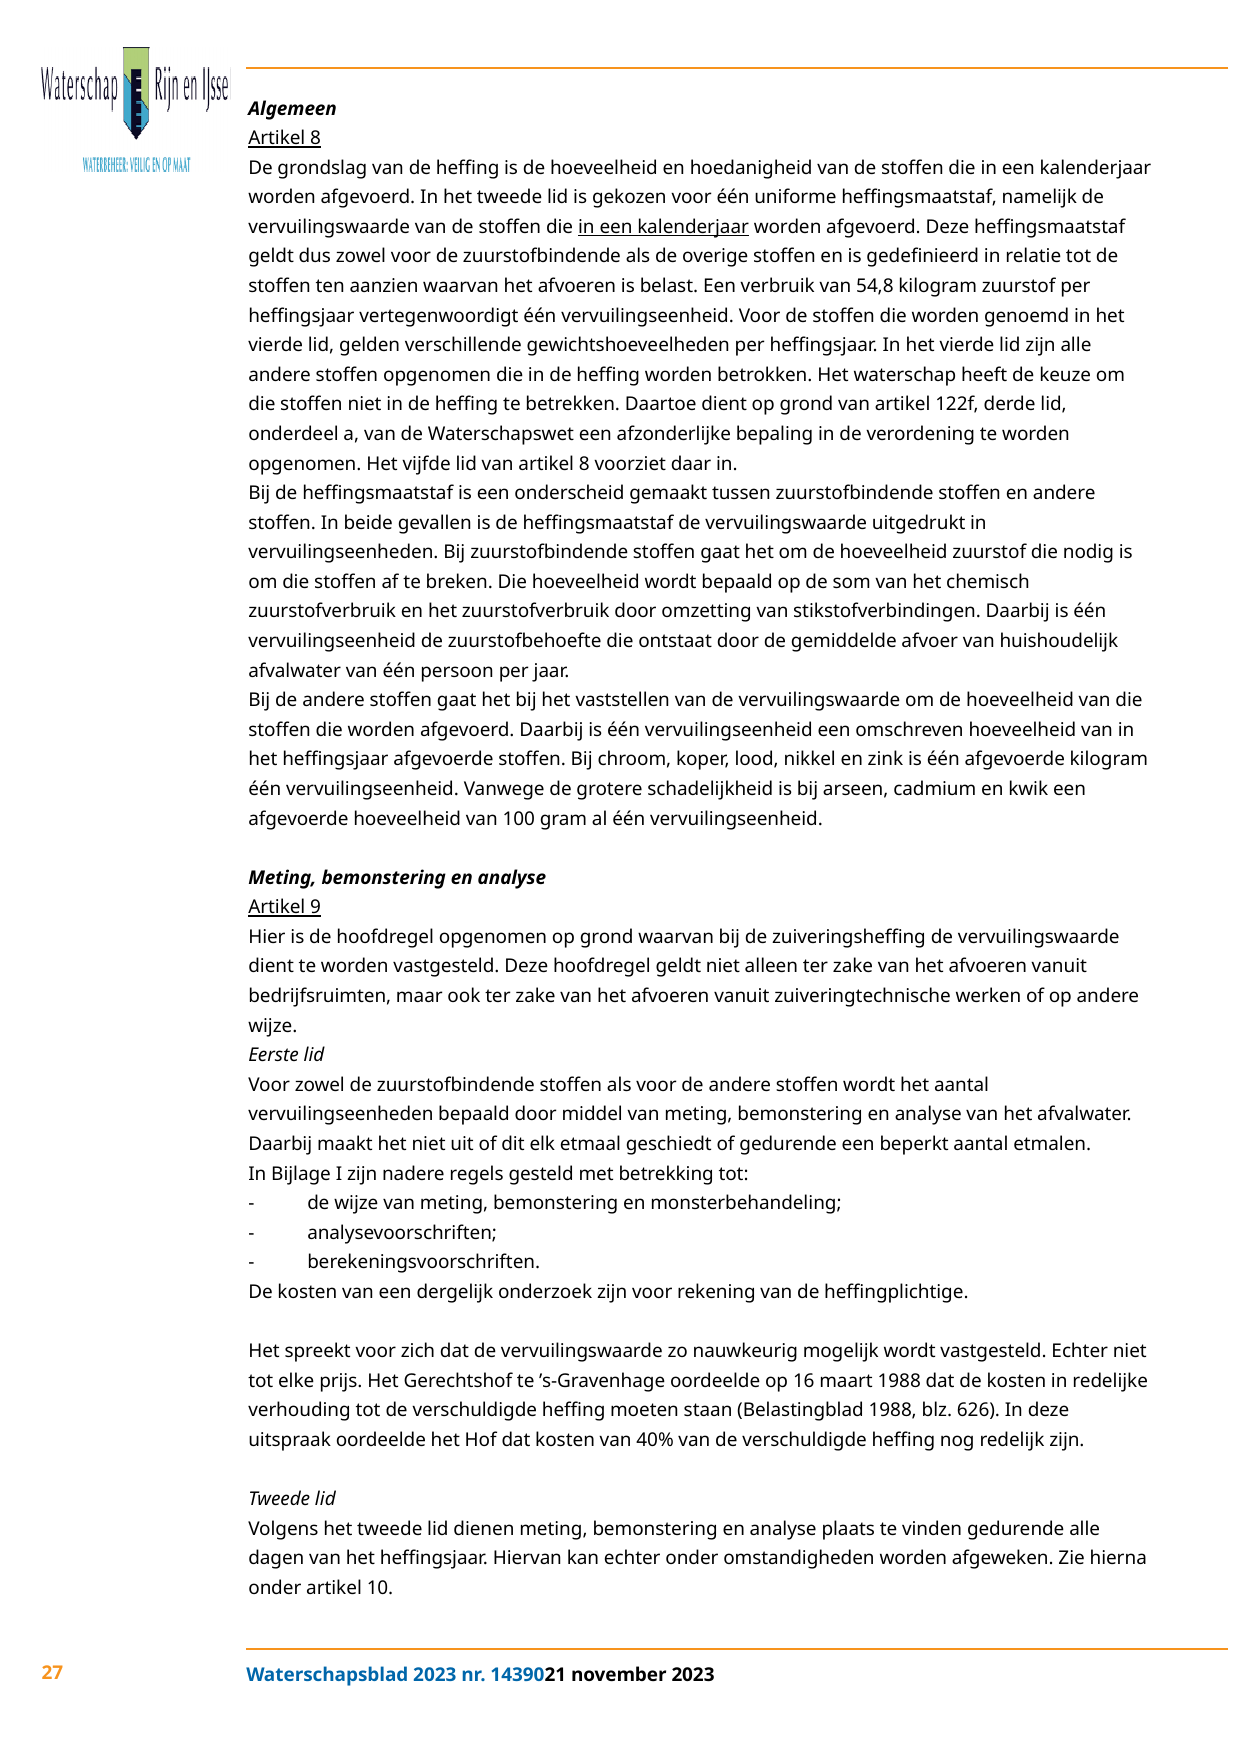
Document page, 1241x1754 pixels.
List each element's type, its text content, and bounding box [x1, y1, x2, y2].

picture [41, 47, 231, 172]
text Volgens het tweede lid dienen meting, bemonstering en analyse plaats te vinden gedurende alle dagen van het heffingsjaar. Hiervan kan echter onder omstandigheden worden afgeweken. Zie hierna onder artikel 10. [248, 1515, 1152, 1600]
text Hier is de hoofdregel opgenomen op grond waarvan bij de zuiveringsheffing de vervuilingswaarde dient te worden vastgesteld. Deze hoofdregel geldt niet alleen ter zake van het afvoeren vanuit bedrijfsruimten, maar ook ter zake van het afvoeren vanuit zuiveringtechnische werken of op andere wijze. [248, 923, 1152, 1038]
list de wijze van meting, bemonstering en monsterbehandeling; [248, 1189, 1152, 1215]
text De kosten van een dergelijk onderzoek zijn voor rekening van de heffingplichtige. [248, 1278, 1152, 1304]
text De grondslag van de heffing is de hoeveelheid en hoedanigheid van de stoffen die in een kalenderjaar worden afgevoerd. In het tweede lid is gekozen voor één uniforme heffingsmaatstaf, namelijk de vervuilingswaarde van de stoffen die in een kalenderjaar worden afgevoerd. Deze heffingsmaatstaf geldt dus zowel voor de zuurstofbindende als de overige stoffen en is gedefinieerd in relatie tot de stoffen ten aanzien waarvan het afvoeren is belast. Een verbruik van 54,8 kilogram zuurstof per heffingsjaar vertegenwoordigt één vervuilingseenheid. Voor de stoffen die worden genoemd in het vierde lid, gelden verschillende gewichtshoeveelheden per heffingsjaar. In het vierde lid zijn alle andere stoffen opgenomen die in de heffing worden betrokken. Het waterschap heeft de keuze om die stoffen niet in de heffing te betrekken. Daartoe dient op grond van artikel 122f, derde lid, onderdeel a, van de Waterschapswet een afzonderlijke bepaling in de verordening te worden opgenomen. Het vijfde lid van artikel 8 voorziet daar in. [248, 154, 1152, 476]
list analysevoorschriften; [248, 1219, 1152, 1245]
text Algemeen [248, 95, 1152, 121]
text Artikel 8 [248, 124, 1152, 150]
text Bij de andere stoffen gaat het bij het vaststellen van de vervuilingswaarde om de hoeveelheid van die stoffen die worden afgevoerd. Daarbij is één vervuilingseenheid een omschreven hoeveelheid van in het heffingsjaar afgevoerde stoffen. Bij chroom, koper, lood, nikkel en zink is één afgevoerde kilogram één vervuilingseenheid. Vanwege de grotere schadelijkheid is bij arseen, cadmium en kwik een afgevoerde hoeveelheid van 100 gram al één vervuilingseenheid. [248, 686, 1152, 831]
list berekeningsvoorschriften. [248, 1248, 1152, 1274]
text Meting, bemonstering en analyse [248, 864, 1152, 890]
text In Bijlage I zijn nadere regels gesteld met betrekking tot: [248, 1160, 1152, 1186]
text Eerste lid [248, 1041, 1152, 1067]
text Bij de heffingsmaatstaf is een onderscheid gemaakt tussen zuurstofbindende stoffen en andere stoffen. In beide gevallen is de heffingsmaatstaf de vervuilingswaarde uitgedrukt in vervuilingseenheden. Bij zuurstofbindende stoffen gaat het om de hoeveelheid zuurstof die nodig is om die stoffen af te breken. Die hoeveelheid wordt bepaald op de som van het chemisch zuurstofverbruik en het zuurstofverbruik door omzetting van stikstofverbindingen. Daarbij is één vervuilingseenheid de zuurstofbehoefte die ontstaat door de gemiddelde afvoer van huishoudelijk afvalwater van één persoon per jaar. [248, 479, 1152, 683]
text Artikel 9 [248, 893, 1152, 919]
text Voor zowel de zuurstofbindende stoffen als voor de andere stoffen wordt het aantal vervuilingseenheden bepaald door middel van meting, bemonstering en analyse van het afvalwater. Daarbij maakt het niet uit of dit elk etmaal geschiedt of gedurende een beperkt aantal etmalen. [248, 1071, 1152, 1156]
text Tweede lid [248, 1485, 1152, 1511]
text Het spreekt voor zich dat de vervuilingswaarde zo nauwkeurig mogelijk wordt vastgesteld. Echter niet tot elke prijs. Het Gerechtshof te ’s-Gravenhage oordeelde op 16 maart 1988 dat de kosten in redelijke verhouding tot de verschuldigde heffing moeten staan (Belastingblad 1988, blz. 626). In deze uitspraak oordeelde het Hof dat kosten van 40% van de verschuldigde heffing nog redelijk zijn. [248, 1337, 1152, 1452]
